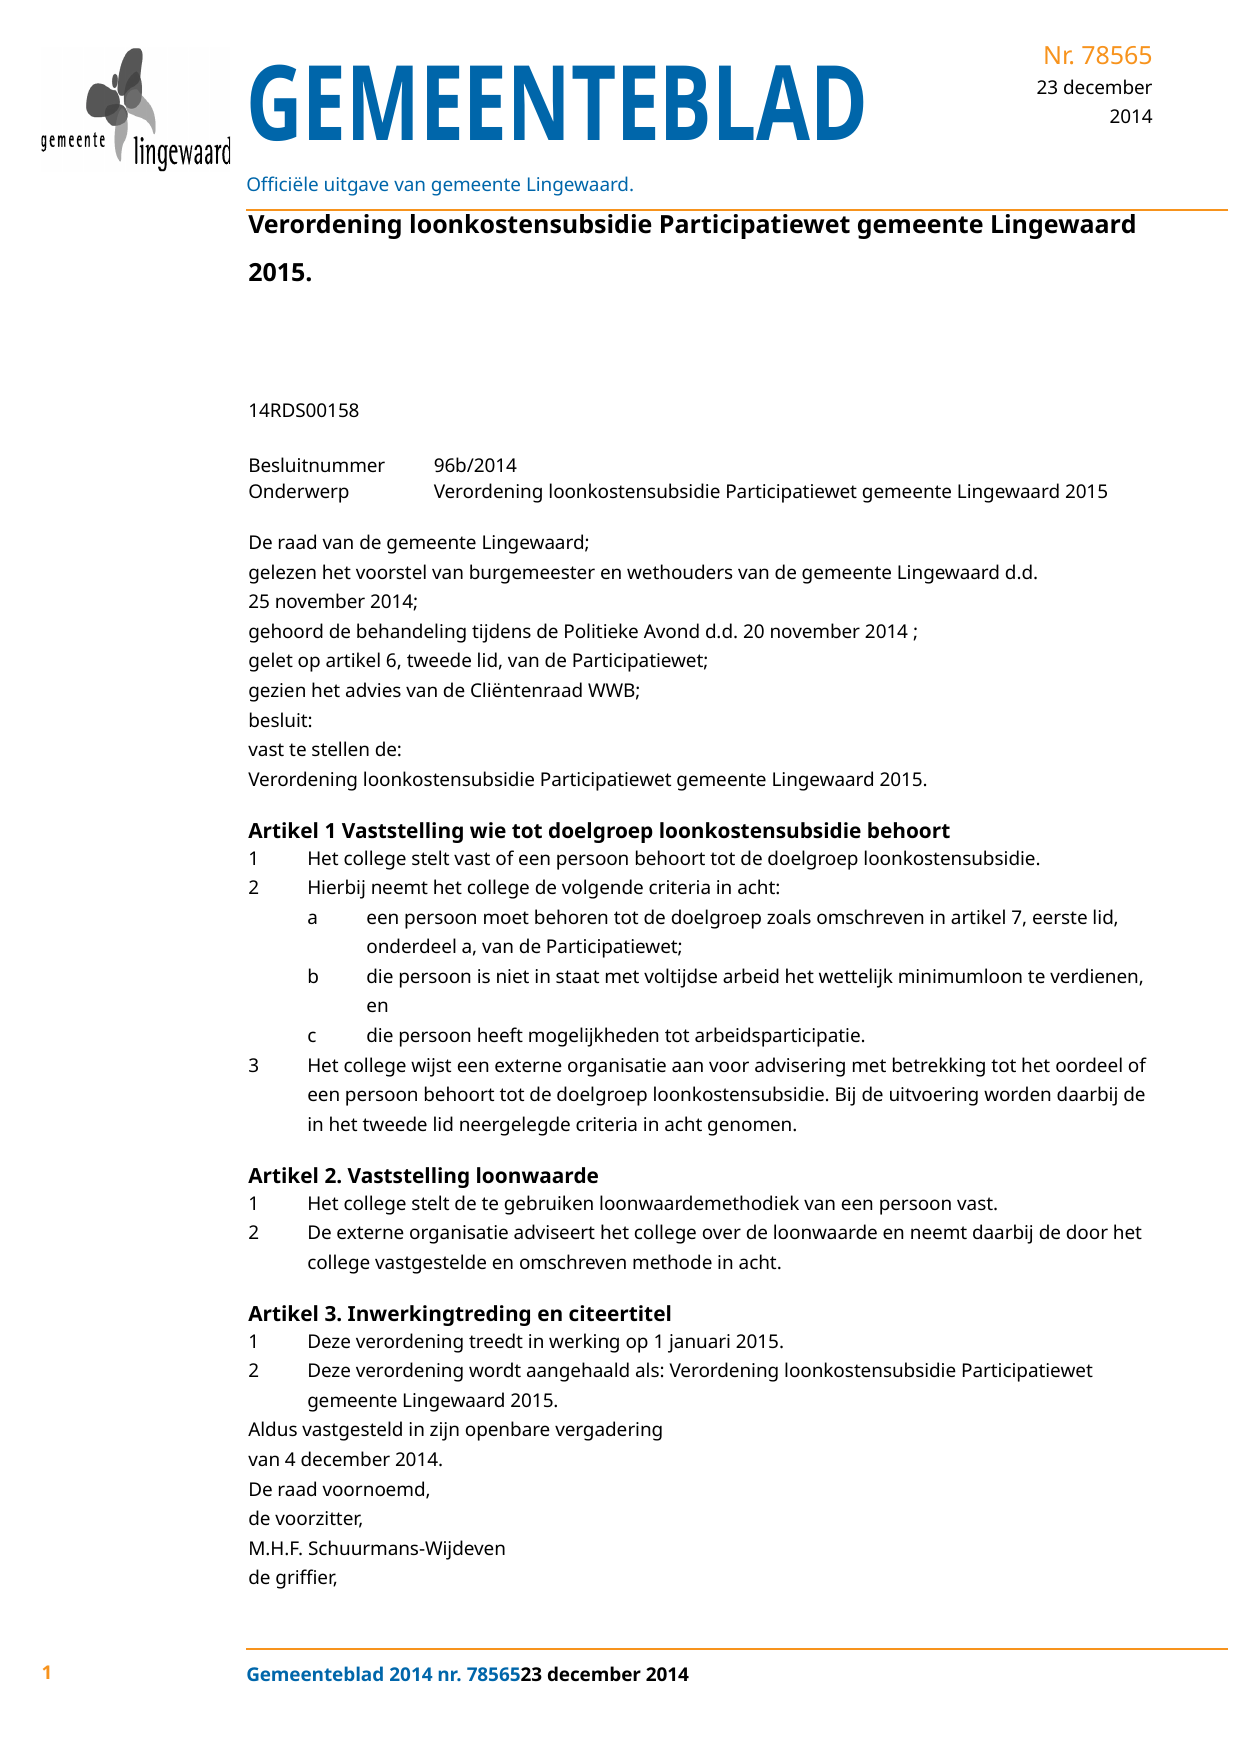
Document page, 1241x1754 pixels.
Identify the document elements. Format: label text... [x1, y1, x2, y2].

text 25 november 2014; [248, 588, 1152, 614]
text van 4 december 2014. [248, 1446, 1152, 1472]
list die persoon is niet in staat met voltijdse arbeid het wettelijk minimumloon te verdienen, en [307, 963, 1152, 1018]
table_cell Onderwerp [248, 478, 433, 503]
list Het college stelt vast of een persoon behoort tot de doelgroep loonkostensubsidie. [248, 845, 1152, 871]
text de voorzitter, [248, 1505, 1152, 1531]
text Aldus vastgesteld in zijn openbare vergadering [248, 1417, 1152, 1442]
text gelet op artikel 6, tweede lid, van de Participatiewet; [248, 648, 1152, 673]
table_header Besluitnummer [248, 452, 433, 478]
text besluit: [248, 707, 1152, 732]
text Artikel 3. Inwerkingtreding en citeertitel [248, 1299, 1152, 1328]
text de griffier, [248, 1564, 1152, 1590]
table_cell Verordening loonkostensubsidie Participatiewet gemeente Lingewaard 2015 [434, 478, 1152, 503]
list Het college stelt de te gebruiken loonwaardemethodiek van een persoon vast. [248, 1190, 1152, 1216]
text vast te stellen de: [248, 736, 1152, 762]
text 14RDS00158 [248, 397, 1152, 422]
list een persoon moet behoren tot de doelgroep zoals omschreven in artikel 7, eerste lid, onderdeel a, van de Participatiewet; [307, 904, 1152, 959]
list Deze verordening wordt aangehaald als: Verordening loonkostensubsidie Participatiewet gemeente Lingewaard 2015. [248, 1357, 1152, 1413]
text gehoord de behandeling tijdens de Politieke Avond d.d. 20 november 2014 ; [248, 618, 1152, 644]
list Het college wijst een externe organisatie aan voor advisering met betrekking tot het oordeel of een persoon behoort tot de doelgroep loonkostensubsidie. Bij de uitvoering worden daarbij de in het tweede lid neergelegde criteria in acht genomen. [248, 1052, 1152, 1137]
text Artikel 1 Vaststelling wie tot doelgroep loonkostensubsidie behoort [248, 816, 1152, 845]
text gelezen het voorstel van burgemeester en wethouders van de gemeente Lingewaard d.d. [248, 559, 1152, 584]
list Hierbij neemt het college de volgende criteria in acht: [248, 874, 1152, 900]
text Verordening loonkostensubsidie Participatiewet gemeente Lingewaard 2015. [248, 211, 1152, 288]
text De raad van de gemeente Lingewaard; [248, 529, 1152, 555]
table_header 96b/2014 [434, 452, 1152, 478]
text Artikel 2. Vaststelling loonwaarde [248, 1161, 1152, 1190]
list De externe organisatie adviseert het college over de loonwaarde en neemt daarbij de door het college vastgestelde en omschreven methode in acht. [248, 1219, 1152, 1275]
text De raad voornoemd, [248, 1476, 1152, 1502]
list die persoon heeft mogelijkheden tot arbeidsparticipatie. [307, 1022, 1152, 1048]
text Verordening loonkostensubsidie Participatiewet gemeente Lingewaard 2015. [248, 766, 1152, 792]
picture [41, 47, 231, 172]
text M.H.F. Schuurmans-Wijdeven [248, 1535, 1152, 1561]
text gezien het advies van de Cliëntenraad WWB; [248, 677, 1152, 703]
list Deze verordening treedt in werking op 1 januari 2015. [248, 1328, 1152, 1354]
